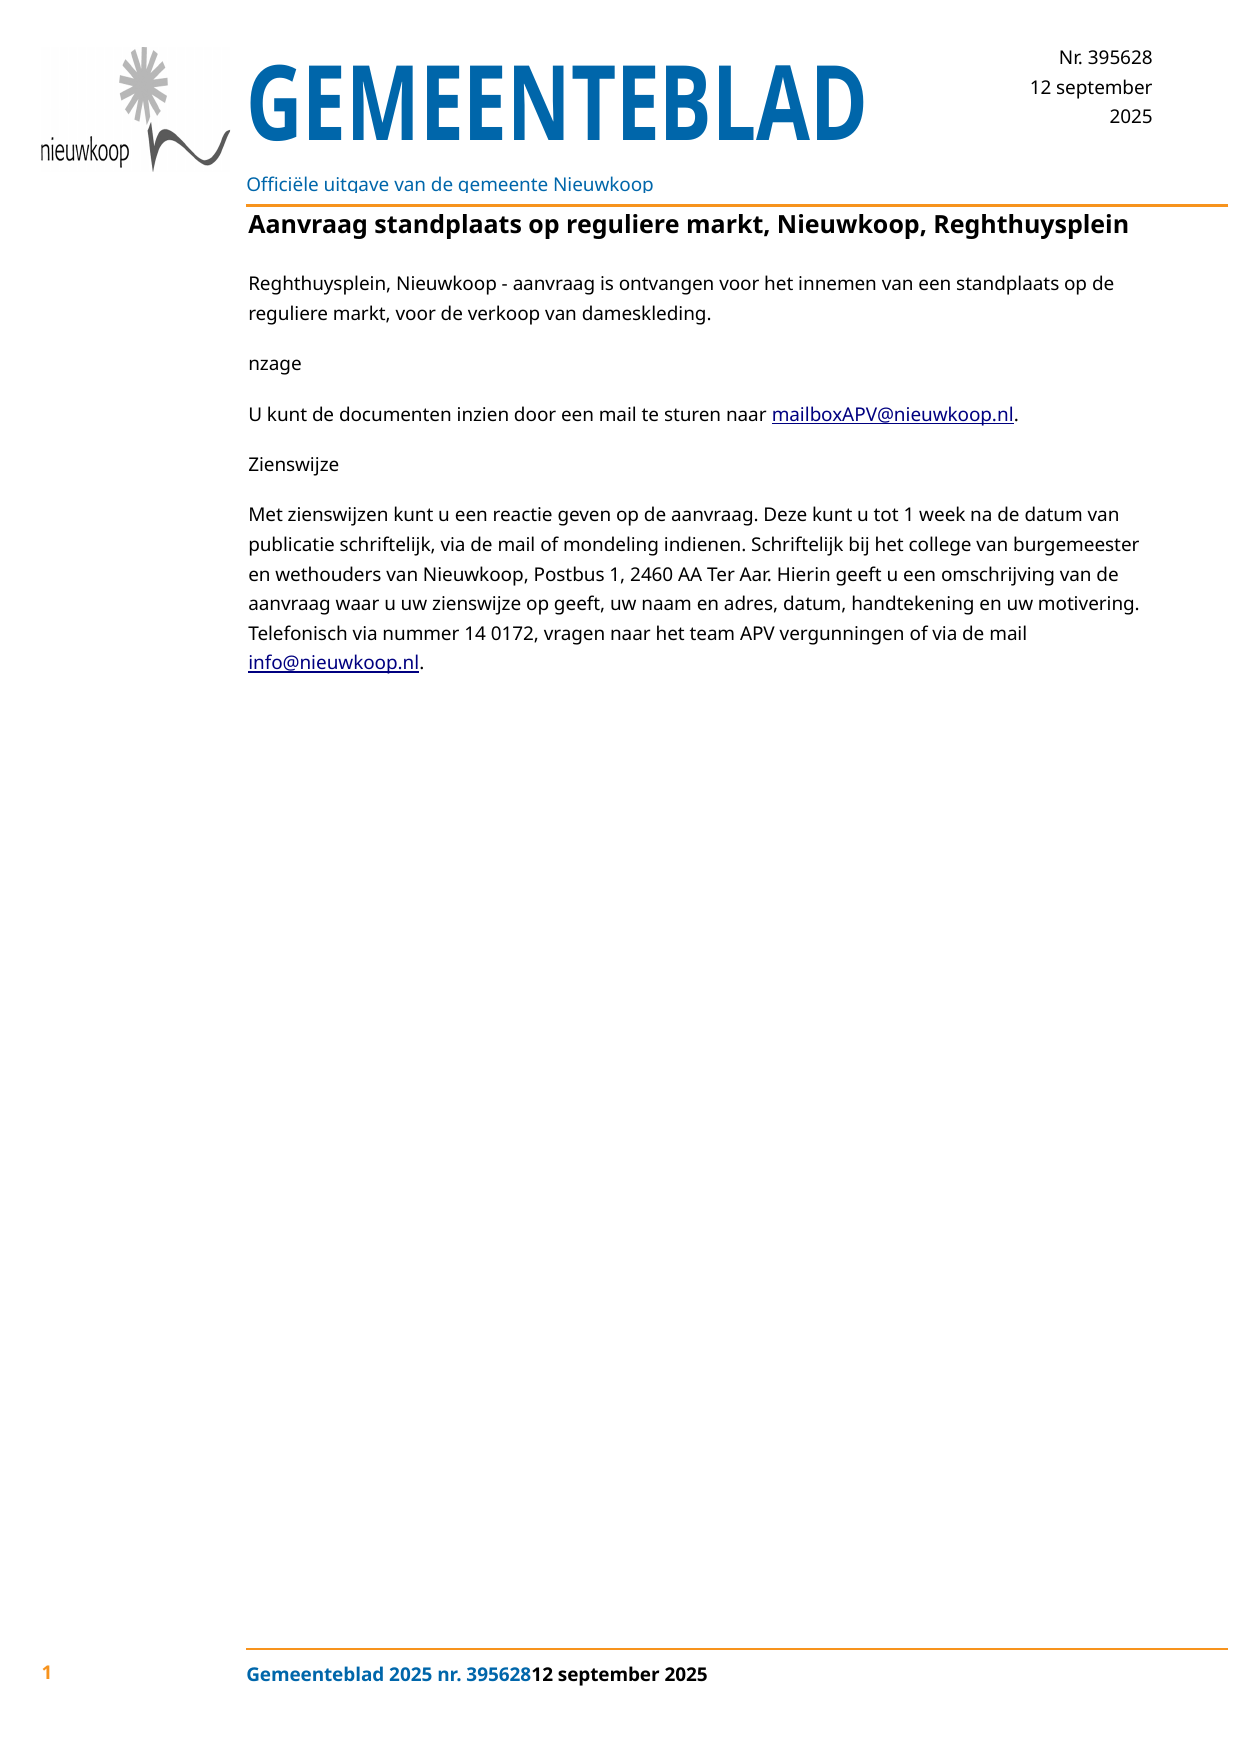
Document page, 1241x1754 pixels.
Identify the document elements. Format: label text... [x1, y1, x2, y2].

text Zienswijze [248, 451, 1152, 477]
text Aanvraag standplaats op reguliere markt, Nieuwkoop, Reghthuysplein [248, 207, 1152, 241]
text Reghthuysplein, Nieuwkoop - aanvraag is ontvangen voor het innemen van een standplaats op de reguliere markt, voor de verkoop van dameskleding. [248, 270, 1152, 326]
text nzage [248, 350, 1152, 376]
text Met zienswijzen kunt u een reactie geven op de aanvraag. Deze kunt u tot 1 week na de datum van publicatie schriftelijk, via de mail of mondeling indienen. Schriftelijk bij het college van burgemeester en wethouders van Nieuwkoop, Postbus 1, 2460 AA Ter Aar. Hierin geeft u een omschrijving van de aanvraag waar u uw zienswijze op geeft, uw naam en adres, datum, handtekening en uw motivering. Telefonisch via nummer 14 0172, vragen naar het team APV vergunningen of via de mail info@nieuwkoop.nl. [248, 502, 1152, 675]
picture [41, 47, 231, 172]
text U kunt de documenten inzien door een mail te sturen naar mailboxAPV@nieuwkoop.nl. [248, 401, 1152, 426]
